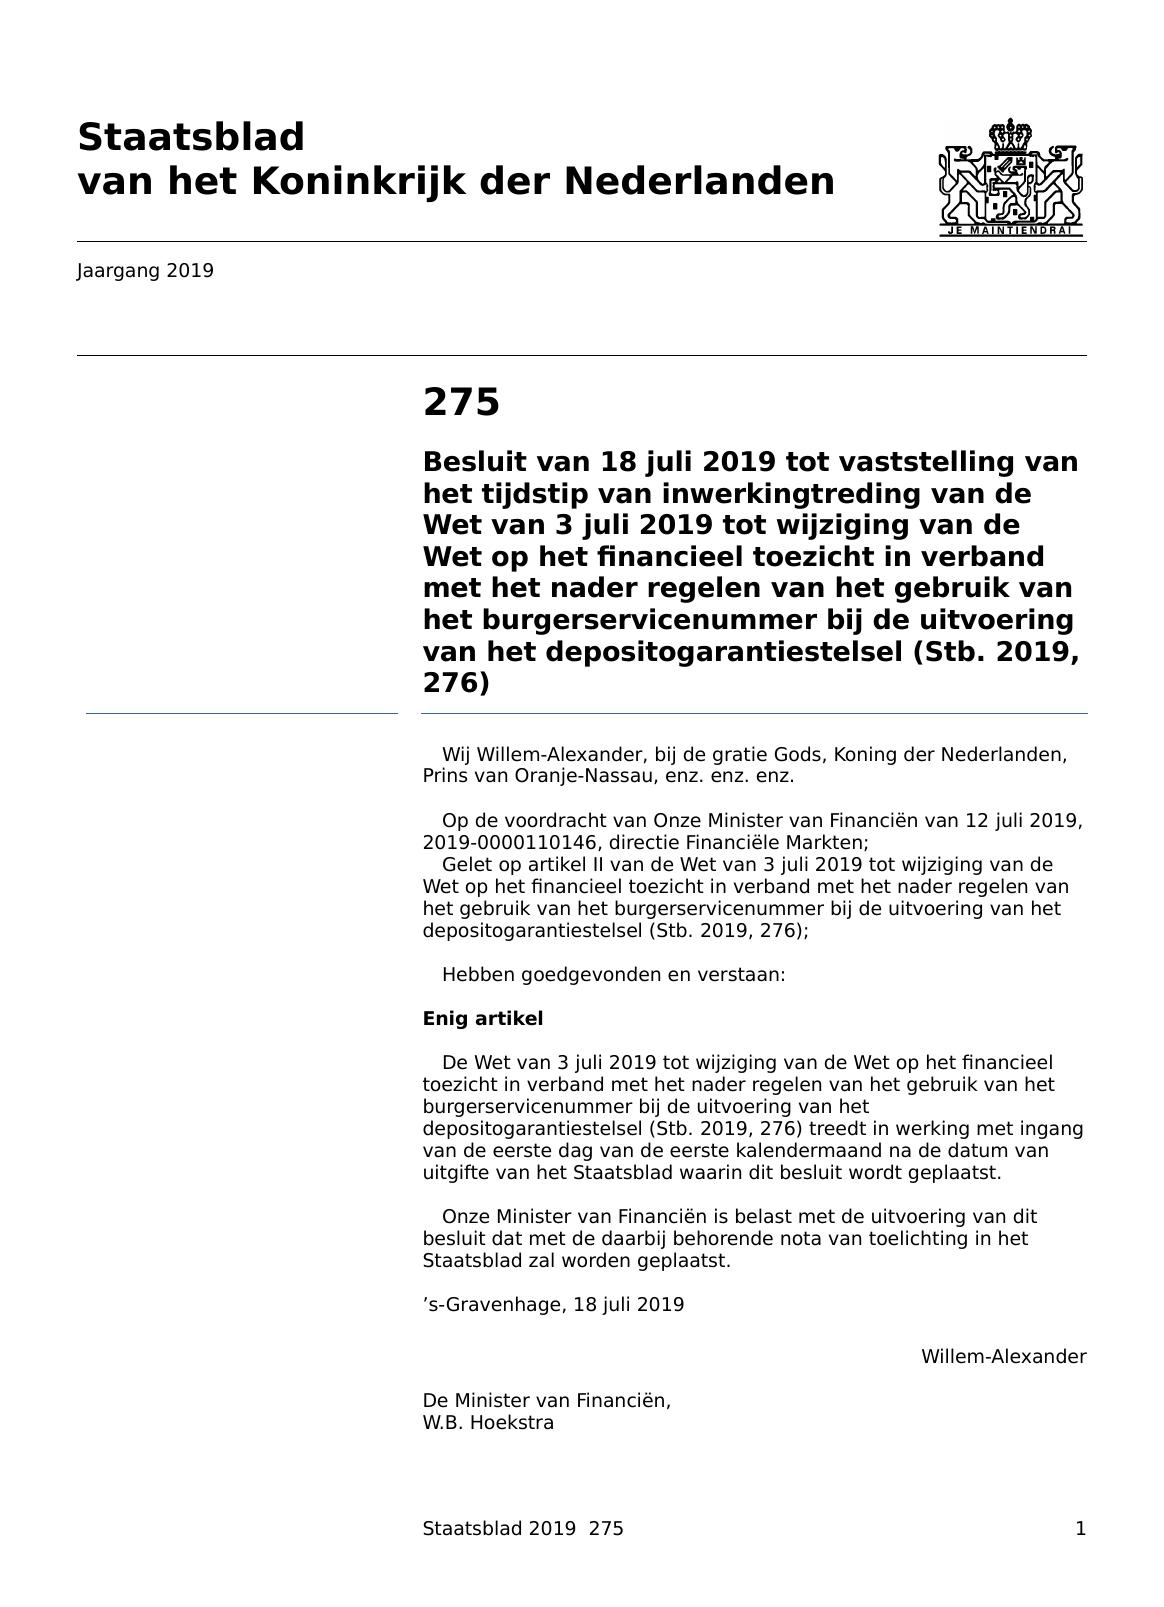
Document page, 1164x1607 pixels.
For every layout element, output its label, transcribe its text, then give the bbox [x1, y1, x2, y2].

text De Minister van Financiën, W.B. Hoekstra [422, 1390, 1087, 1434]
text De Wet van 3 juli 2019 tot wijziging van de Wet op het financieel toezicht in verband met het nader regelen van het gebruik van het burgerservicenummer bij de uitvoering van het depositogarantiestelsel (Stb. 2019, 276) treedt in werking met ingang van de eerste dag van de eerste kalendermaand na de datum van uitgifte van het Staatsblad waarin dit besluit wordt geplaatst. [422, 1052, 1087, 1184]
text Op de voordracht van Onze Minister van Financiën van 12 juli 2019, 2019-0000110146, directie Financiële Markten; [422, 809, 1087, 853]
table_header [886, 100, 1087, 241]
text Gelet op artikel II van de Wet van 3 juli 2019 tot wijziging van de Wet op het financieel toezicht in verband met het nader regelen van het gebruik van het burgerservicenummer bij de uitvoering van het depositogarantiestelsel (Stb. 2019, 276); [422, 853, 1087, 941]
text Onze Minister van Financiën is belast met de uitvoering van dit besluit dat met de daarbij behorende nota van toelichting in het Staatsblad zal worden geplaatst. [422, 1206, 1087, 1272]
subtitle Enig artikel [422, 1008, 1087, 1030]
text Willem-Alexander [422, 1346, 1087, 1368]
table_cell Jaargang 2019 [77, 242, 1087, 355]
text Wij Willem-Alexander, bij de gratie Gods, Koning der Nederlanden, Prins van Oranje-Nassau, enz. enz. enz. [422, 743, 1087, 787]
subtitle 275 [422, 381, 1087, 424]
text ’s-Gravenhage, 18 juli 2019 [422, 1294, 1087, 1316]
picture [936, 115, 1087, 240]
table_header Staatsblad van het Koninkrijk der Nederlanden [77, 100, 886, 241]
text Hebben goedgevonden en verstaan: [422, 964, 1087, 986]
text Besluit van 18 juli 2019 tot vaststelling van het tijdstip van inwerkingtreding van de Wet van 3 juli 2019 tot wijziging van de Wet op het financieel toezicht in verband met het nader regelen van het gebruik van het burgerservicenummer bij de uitvoering van het depositogarantiestelsel (Stb. 2019, 276) [422, 447, 1087, 699]
